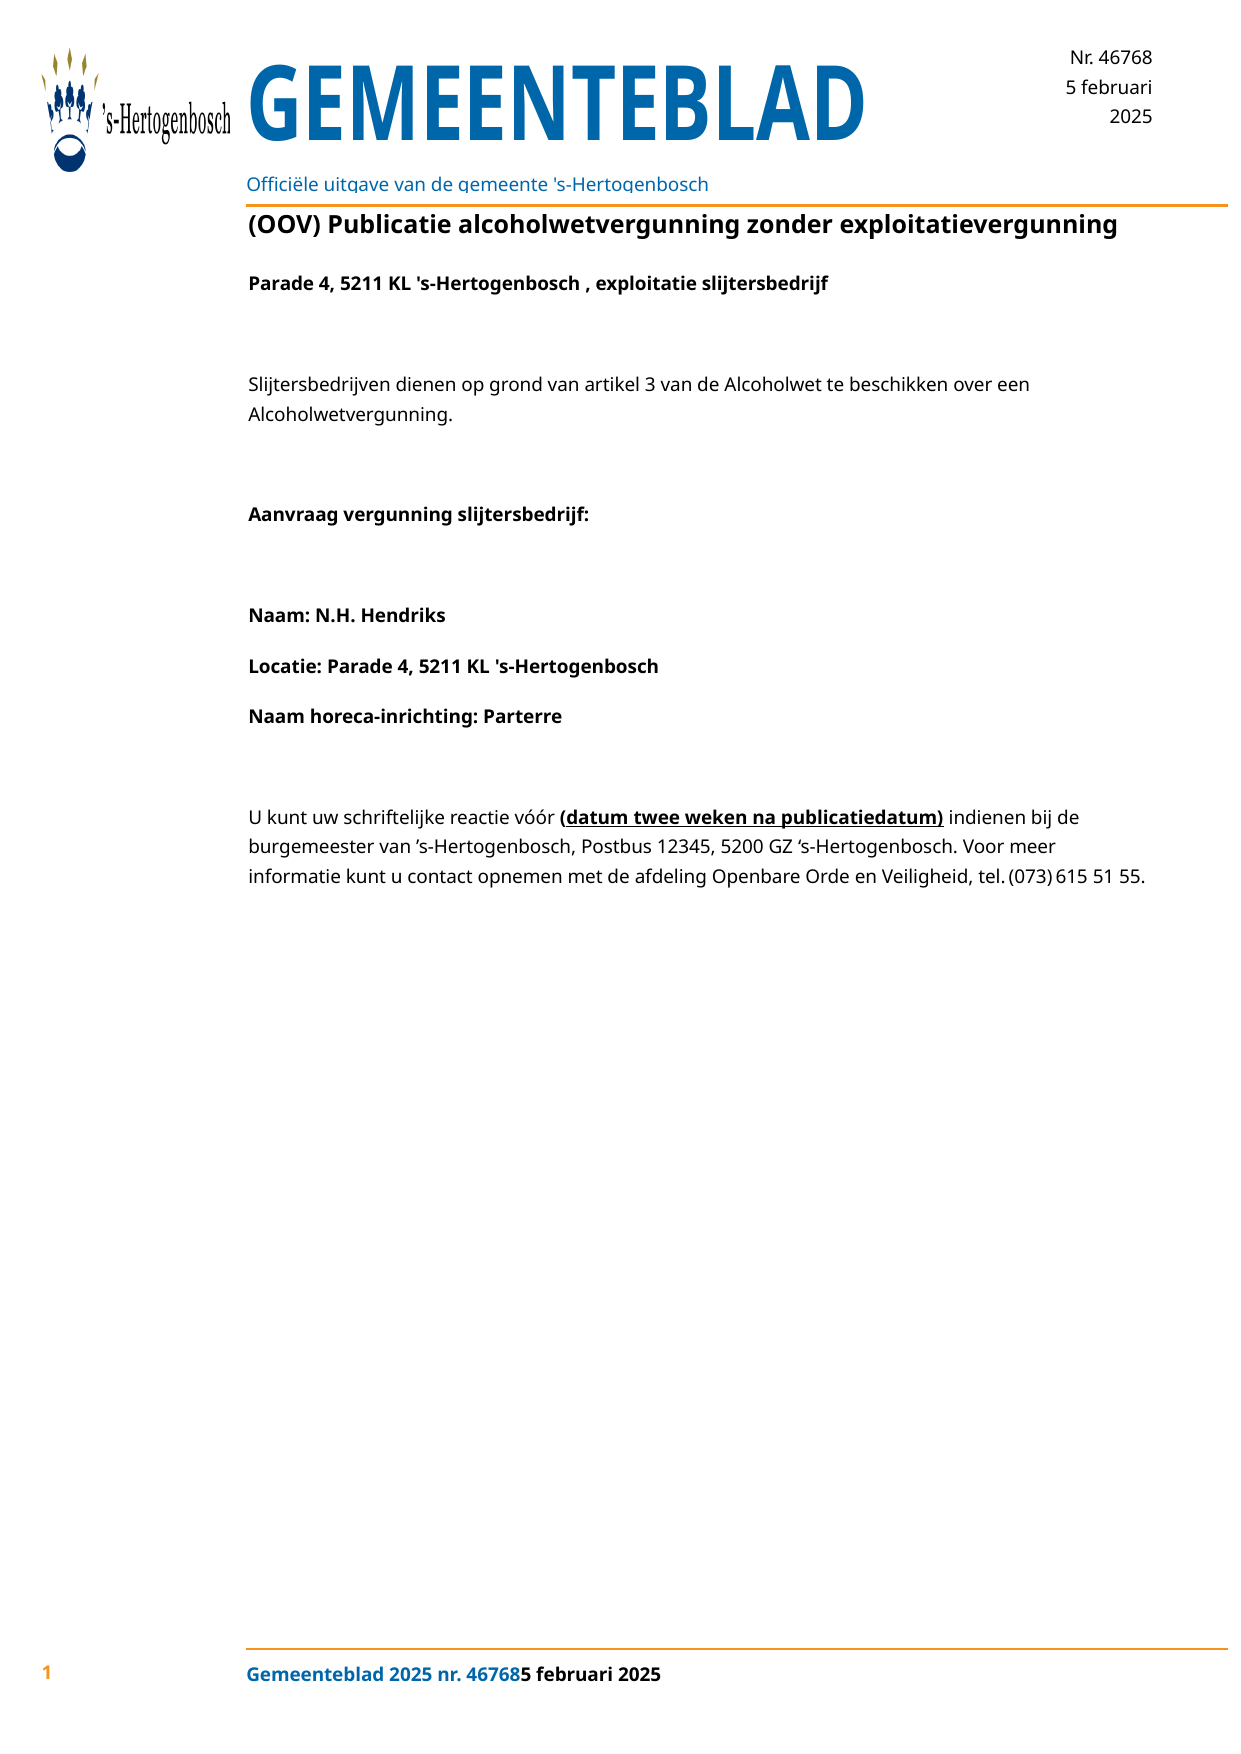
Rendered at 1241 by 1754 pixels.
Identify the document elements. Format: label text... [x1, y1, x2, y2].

text Parade 4, 5211 KL 's-Hertogenbosch , exploitatie slijtersbedrijf [248, 270, 1152, 296]
picture [41, 47, 231, 172]
text (OOV) Publicatie alcoholwetvergunning zonder exploitatievergunning [248, 207, 1152, 241]
text Slijtersbedrijven dienen op grond van artikel 3 van de Alcoholwet te beschikken over een Alcoholwetvergunning. [248, 371, 1152, 426]
text Aanvraag vergunning slijtersbedrijf: [248, 502, 1152, 527]
text U kunt uw schriftelijke reactie vóór (datum twee weken na publicatiedatum) indienen bij de burgemeester van ’s-Hertogenbosch, Postbus 12345, 5200 GZ ‘s-Hertogenbosch. Voor meer informatie kunt u contact opnemen met de afdeling Openbare Orde en Veiligheid, tel. (073) 615 51 55. [248, 804, 1152, 889]
text Naam: N.H. Hendriks [248, 602, 1152, 628]
text Locatie: Parade 4, 5211 KL 's-Hertogenbosch [248, 653, 1152, 678]
text Naam horeca-inrichting: Parterre [248, 703, 1152, 729]
